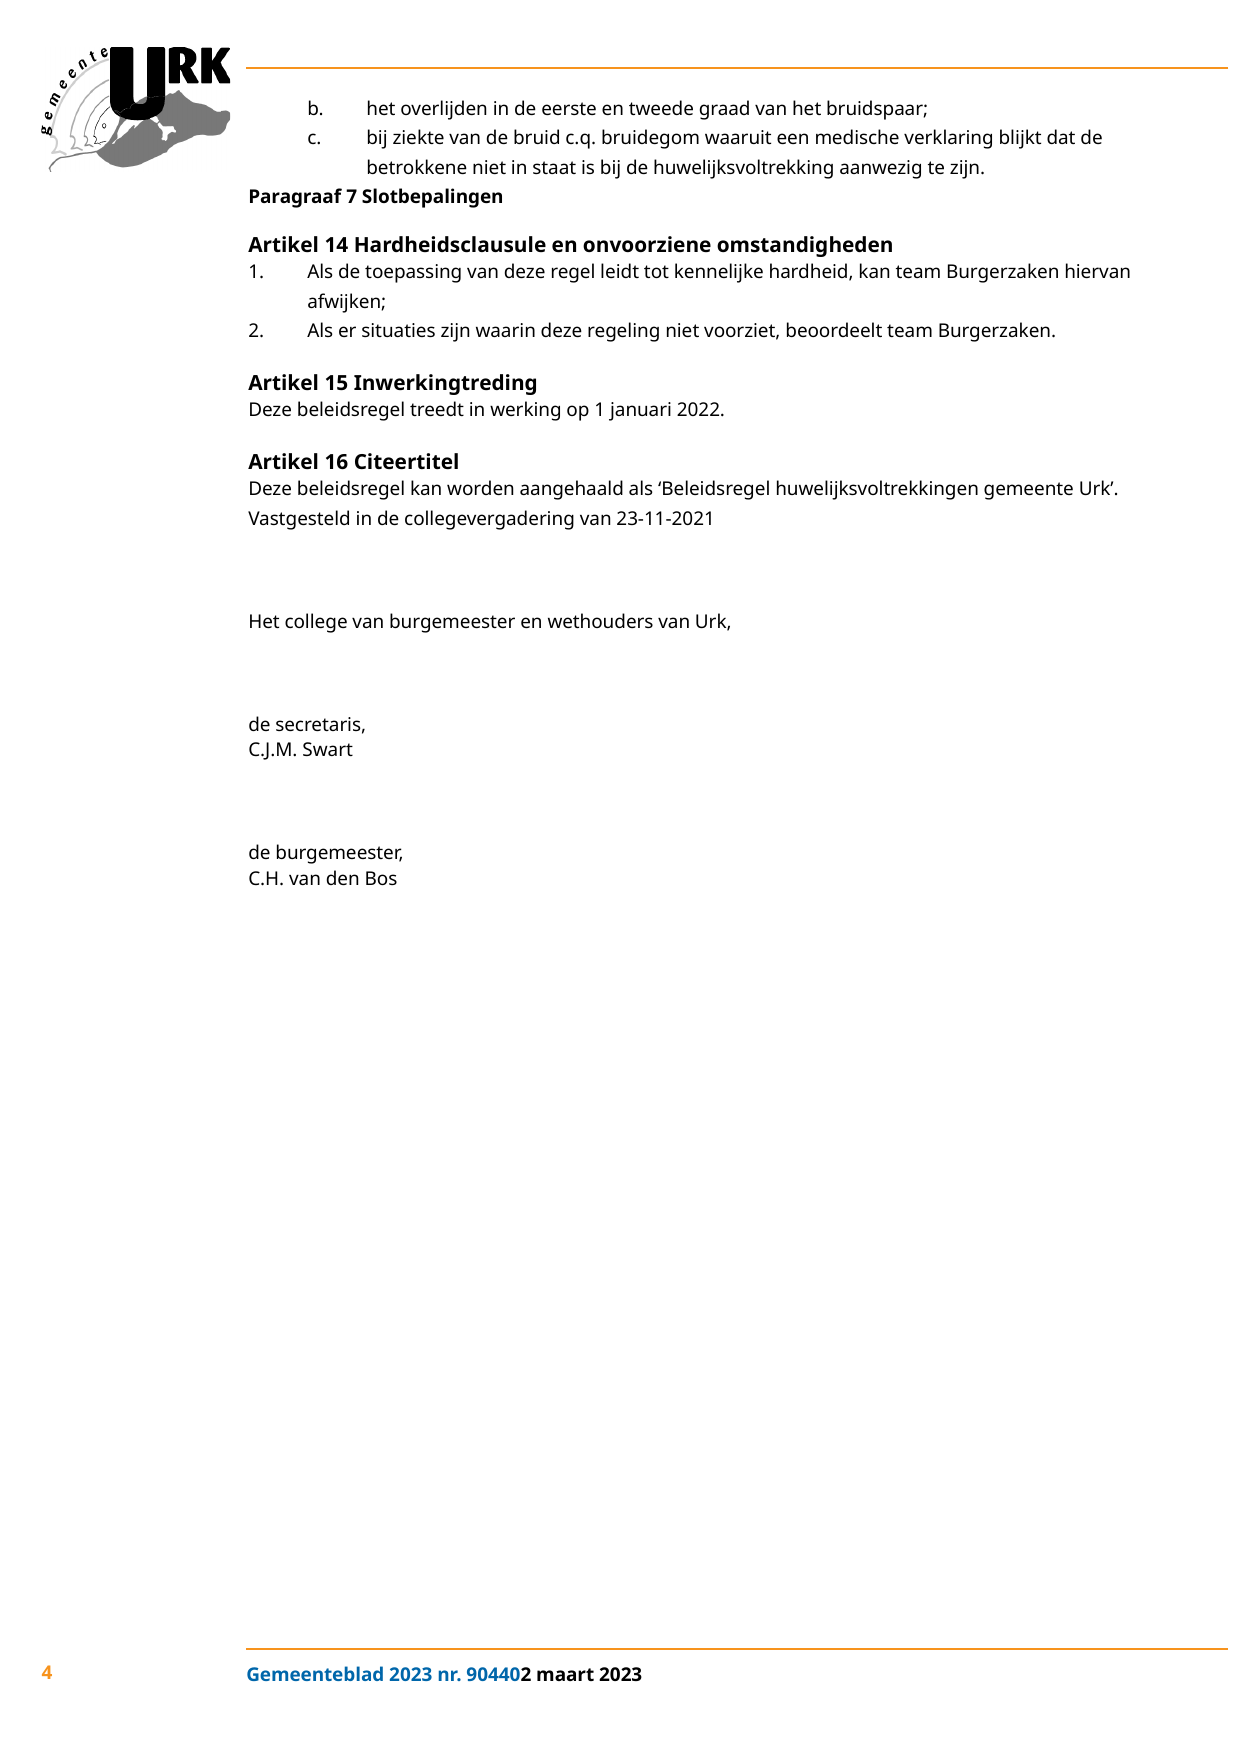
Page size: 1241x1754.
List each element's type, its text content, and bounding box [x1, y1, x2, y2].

text Paragraaf 7 Slotbepalingen [248, 183, 1152, 209]
list bij ziekte van de bruid c.q. bruidegom waaruit een medische verklaring blijkt dat de betrokkene niet in staat is bij de huwelijksvoltrekking aanwezig te zijn. [307, 124, 1152, 180]
text Artikel 15 Inwerkingtreding [248, 368, 1152, 397]
list het overlijden in de eerste en tweede graad van het bruidspaar; [307, 95, 1152, 121]
text C.H. van den Bos [248, 865, 1152, 891]
text Artikel 16 Citeertitel [248, 447, 1152, 475]
text C.J.M. Swart [248, 737, 1152, 762]
list Als er situaties zijn waarin deze regeling niet voorziet, beoordeelt team Burgerzaken. [248, 318, 1152, 343]
text Deze beleidsregel kan worden aangehaald als ‘Beleidsregel huwelijksvoltrekkingen gemeente Urk’. [248, 475, 1152, 501]
text de secretaris, [248, 711, 1152, 737]
picture [41, 47, 231, 172]
list Als de toepassing van deze regel leidt tot kennelijke hardheid, kan team Burgerzaken hiervan afwijken; [248, 258, 1152, 314]
text Artikel 14 Hardheidsclausule en onvoorziene omstandigheden [248, 230, 1152, 258]
text Vastgesteld in de collegevergadering van 23-11-2021 [248, 505, 1152, 531]
text de burgemeester, [248, 839, 1152, 865]
text Het college van burgemeester en wethouders van Urk, [248, 608, 1152, 634]
text Deze beleidsregel treedt in werking op 1 januari 2022. [248, 397, 1152, 422]
